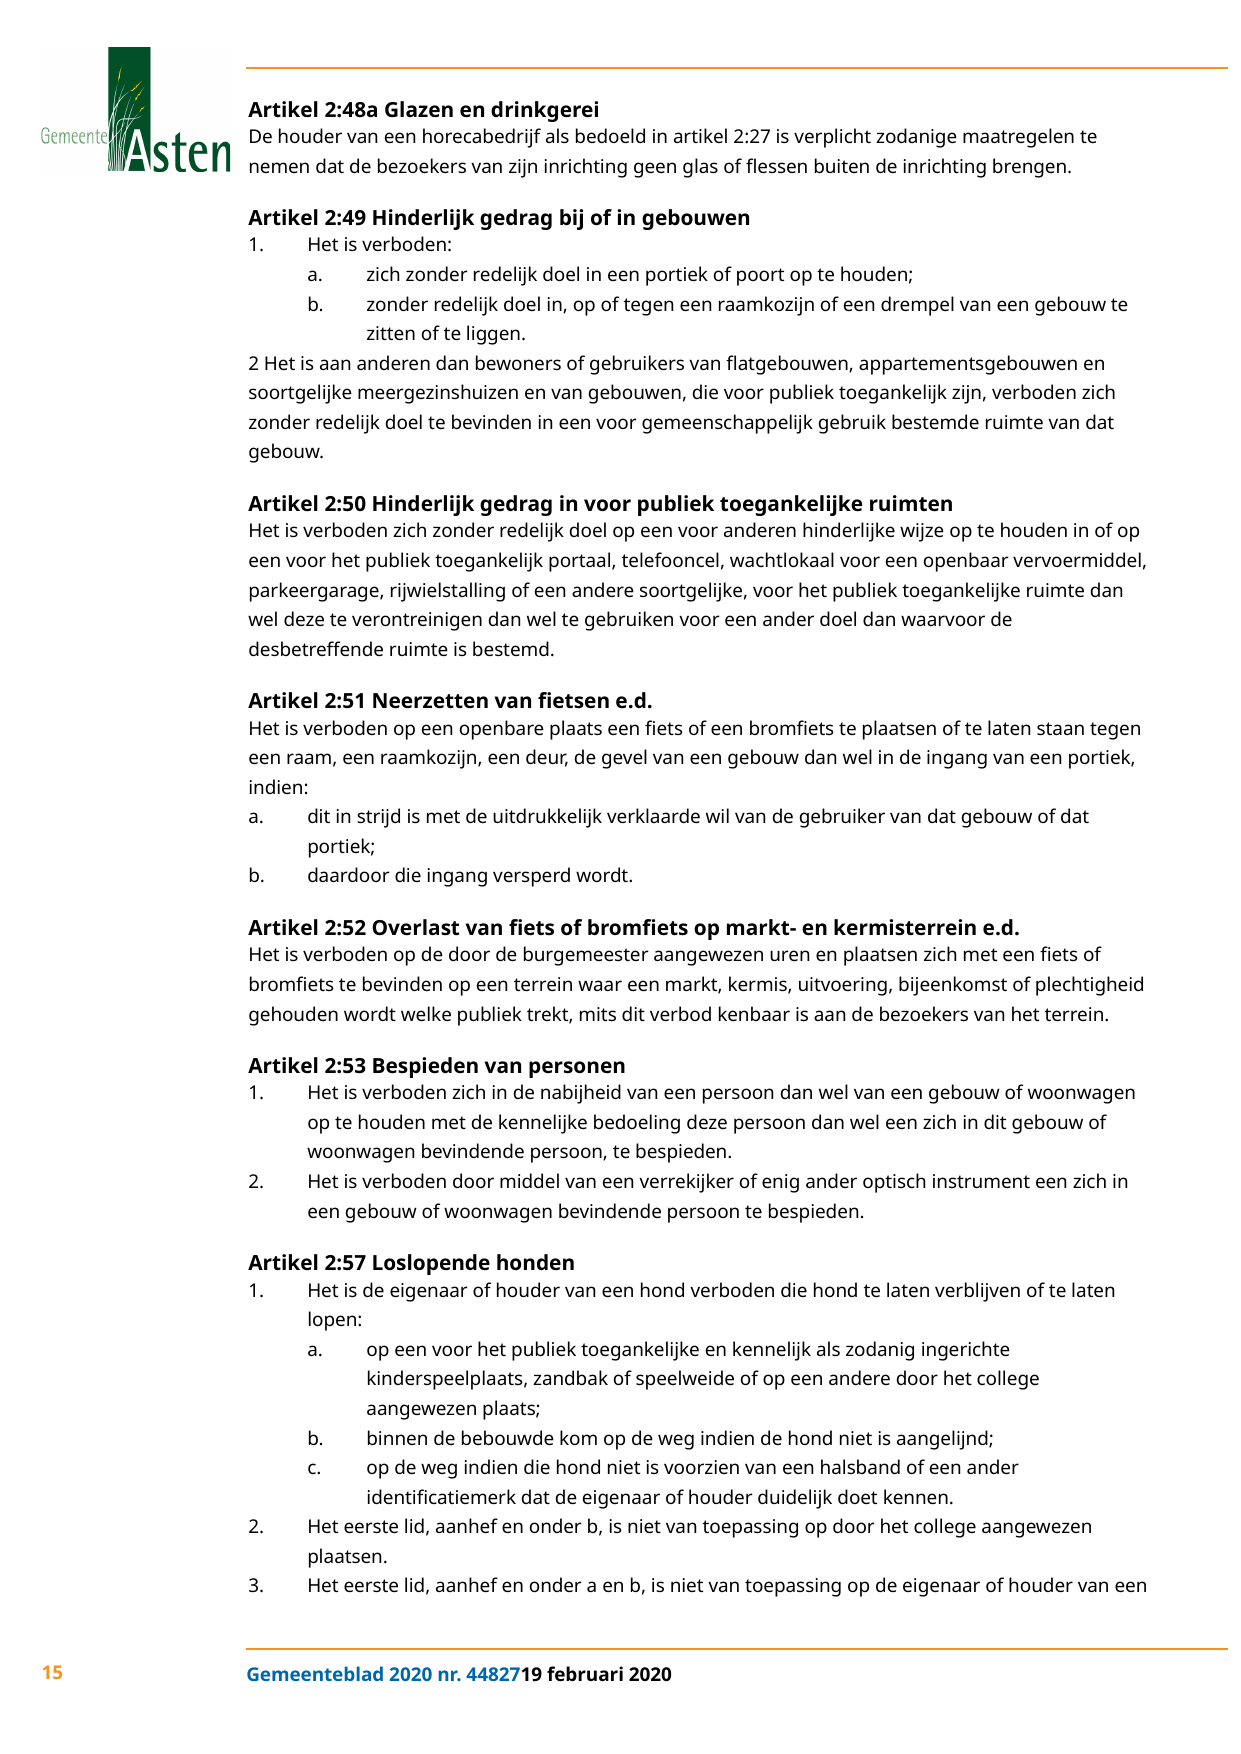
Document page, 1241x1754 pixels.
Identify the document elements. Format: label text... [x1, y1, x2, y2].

list Het eerste lid, aanhef en onder b, is niet van toepassing op door het college aangewezen plaatsen. [248, 1513, 1152, 1569]
text Het is verboden op een openbare plaats een fiets of een bromfiets te plaatsen of te laten staan tegen een raam, een raamkozijn, een deur, de gevel van een gebouw dan wel in de ingang van een portiek, indien: [248, 715, 1152, 800]
text Artikel 2:52 Overlast van fiets of bromfiets op markt- en kermisterrein e.d. [248, 913, 1152, 942]
text Artikel 2:48a Glazen en drinkgerei [248, 95, 1152, 123]
text Het is verboden zich zonder redelijk doel op een voor anderen hinderlijke wijze op te houden in of op een voor het publiek toegankelijk portaal, telefooncel, wachtlokaal voor een openbaar vervoermiddel, parkeergarage, rijwielstalling of een andere soortgelijke, voor het publiek toegankelijke ruimte dan wel deze te verontreinigen dan wel te gebruiken voor een ander doel dan waarvoor de desbetreffende ruimte is bestemd. [248, 518, 1152, 662]
list op de weg indien die hond niet is voorzien van een halsband of een ander identificatiemerk dat de eigenaar of houder duidelijk doet kennen. [307, 1454, 1152, 1509]
text Artikel 2:50 Hinderlijk gedrag in voor publiek toegankelijke ruimten [248, 489, 1152, 518]
text De houder van een horecabedrijf als bedoeld in artikel 2:27 is verplicht zodanige maatregelen te nemen dat de bezoekers van zijn inrichting geen glas of flessen buiten de inrichting brengen. [248, 123, 1152, 178]
text 2 Het is aan anderen dan bewoners of gebruikers van flatgebouwen, appartementsgebouwen en soortgelijke meergezinshuizen en van gebouwen, die voor publiek toegankelijk zijn, verboden zich zonder redelijk doel te bevinden in een voor gemeenschappelijk gebruik bestemde ruimte van dat gebouw. [248, 350, 1152, 464]
list Het is verboden door middel van een verrekijker of enig ander optisch instrument een zich in een gebouw of woonwagen bevindende persoon te bespieden. [248, 1168, 1152, 1224]
list dit in strijd is met de uitdrukkelijk verklaarde wil van de gebruiker van dat gebouw of dat portiek; [248, 803, 1152, 859]
text Het is verboden op de door de burgemeester aangewezen uren en plaatsen zich met een fiets of bromfiets te bevinden op een terrein waar een markt, kermis, uitvoering, bijeenkomst of plechtigheid gehouden wordt welke publiek trekt, mits dit verbod kenbaar is aan de bezoekers van het terrein. [248, 942, 1152, 1026]
list binnen de bebouwde kom op de weg indien de hond niet is aangelijnd; [307, 1425, 1152, 1450]
list Het is de eigenaar of houder van een hond verboden die hond te laten verblijven of te laten lopen: [248, 1277, 1152, 1332]
picture [41, 47, 231, 172]
text Artikel 2:51 Neerzetten van fietsen e.d. [248, 686, 1152, 715]
list zich zonder redelijk doel in een portiek of poort op te houden; [307, 261, 1152, 287]
list daardoor die ingang versperd wordt. [248, 863, 1152, 888]
list Het eerste lid, aanhef en onder a en b, is niet van toepassing op de eigenaar of houder van een [248, 1573, 1152, 1598]
list Het is verboden zich in de nabijheid van een persoon dan wel van een gebouw of woonwagen op te houden met de kennelijke bedoeling deze persoon dan wel een zich in dit gebouw of woonwagen bevindende persoon, te bespieden. [248, 1079, 1152, 1164]
list op een voor het publiek toegankelijke en kennelijk als zodanig ingerichte kinderspeelplaats, zandbak of speelweide of op een andere door het college aangewezen plaats; [307, 1336, 1152, 1421]
list Het is verboden: [248, 232, 1152, 257]
text Artikel 2:49 Hinderlijk gedrag bij of in gebouwen [248, 203, 1152, 232]
text Artikel 2:57 Loslopende honden [248, 1248, 1152, 1277]
text Artikel 2:53 Bespieden van personen [248, 1051, 1152, 1079]
list zonder redelijk doel in, op of tegen een raamkozijn of een drempel van een gebouw te zitten of te liggen. [307, 291, 1152, 346]
